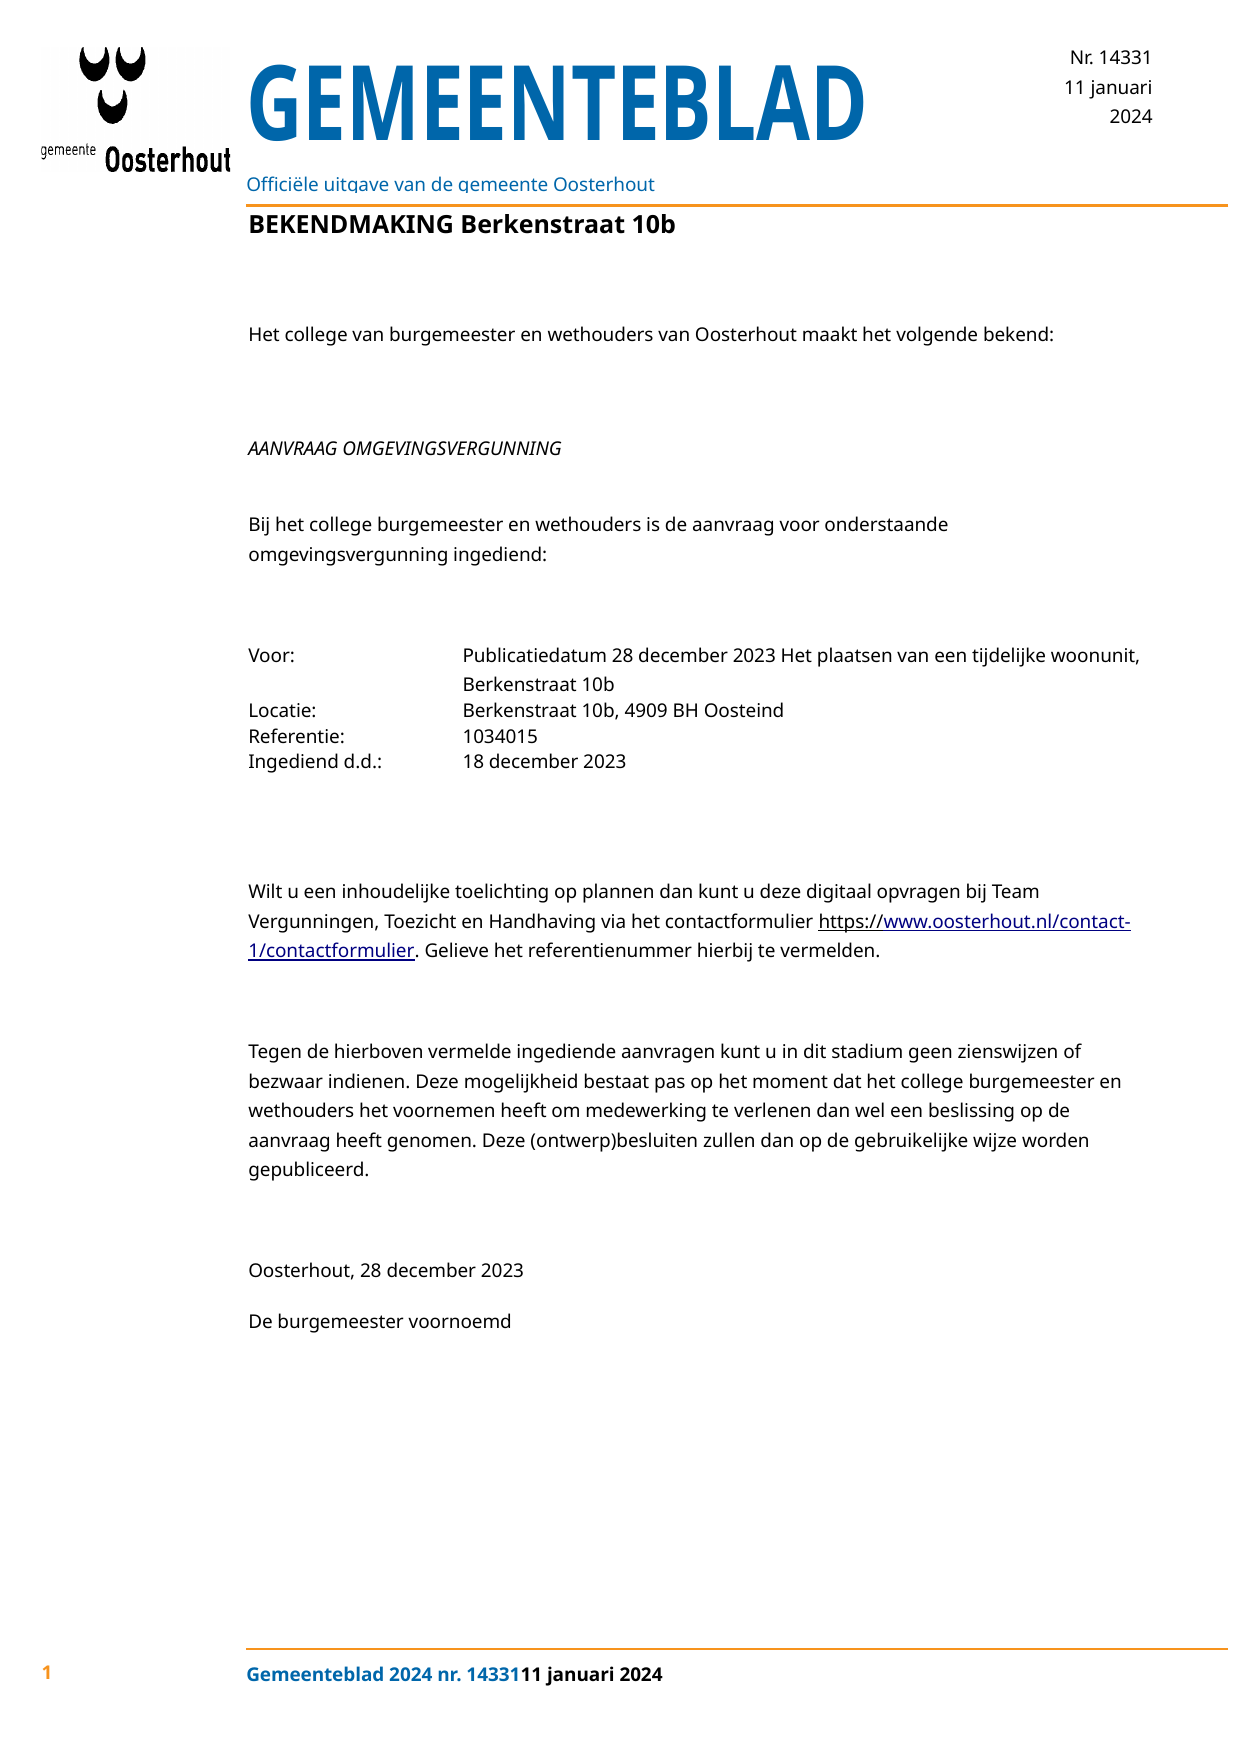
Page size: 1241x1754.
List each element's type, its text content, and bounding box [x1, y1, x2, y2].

picture [41, 47, 231, 172]
table_cell 1034015 [462, 723, 1152, 748]
table_cell Locatie: [248, 697, 462, 723]
text Het college van burgemeester en wethouders van Oosterhout maakt het volgende bekend: [248, 321, 1152, 346]
text Tegen de hierboven vermelde ingediende aanvragen kunt u in dit stadium geen zienswijzen of bezwaar indienen. Deze mogelijkheid bestaat pas op het moment dat het college burgemeester en wethouders het voornemen heeft om medewerking te verlenen dan wel een beslissing op de aanvraag heeft genomen. Deze (ontwerp)besluiten zullen dan op de gebruikelijke wijze worden gepubliceerd. [248, 1038, 1152, 1182]
table_cell Ingediend d.d.: [248, 749, 462, 774]
table_cell 18 december 2023 [462, 749, 1152, 774]
text De burgemeester voornoemd [248, 1308, 1152, 1334]
table_header Publicatiedatum 28 december 2023 Het plaatsen van een tijdelijke woonunit, Berkenstraat 10b [462, 642, 1152, 697]
table_cell Berkenstraat 10b, 4909 BH Oosteind [462, 697, 1152, 723]
text Wilt u een inhoudelijke toelichting op plannen dan kunt u deze digitaal opvragen bij Team Vergunningen, Toezicht en Handhaving via het contactformulier https://www.oosterhout.nl/contact-1/contactformulier. Gelieve het referentienummer hierbij te vermelden. [248, 878, 1152, 963]
text Oosterhout, 28 december 2023 [248, 1257, 1152, 1283]
table_header Voor: [248, 642, 462, 697]
table_cell Referentie: [248, 723, 462, 748]
text Bij het college burgemeester en wethouders is de aanvraag voor onderstaande omgevingsvergunning ingediend: [248, 511, 1152, 567]
text BEKENDMAKING Berkenstraat 10b [248, 207, 1152, 241]
text AANVRAAG OMGEVINGSVERGUNNING [248, 435, 1152, 461]
